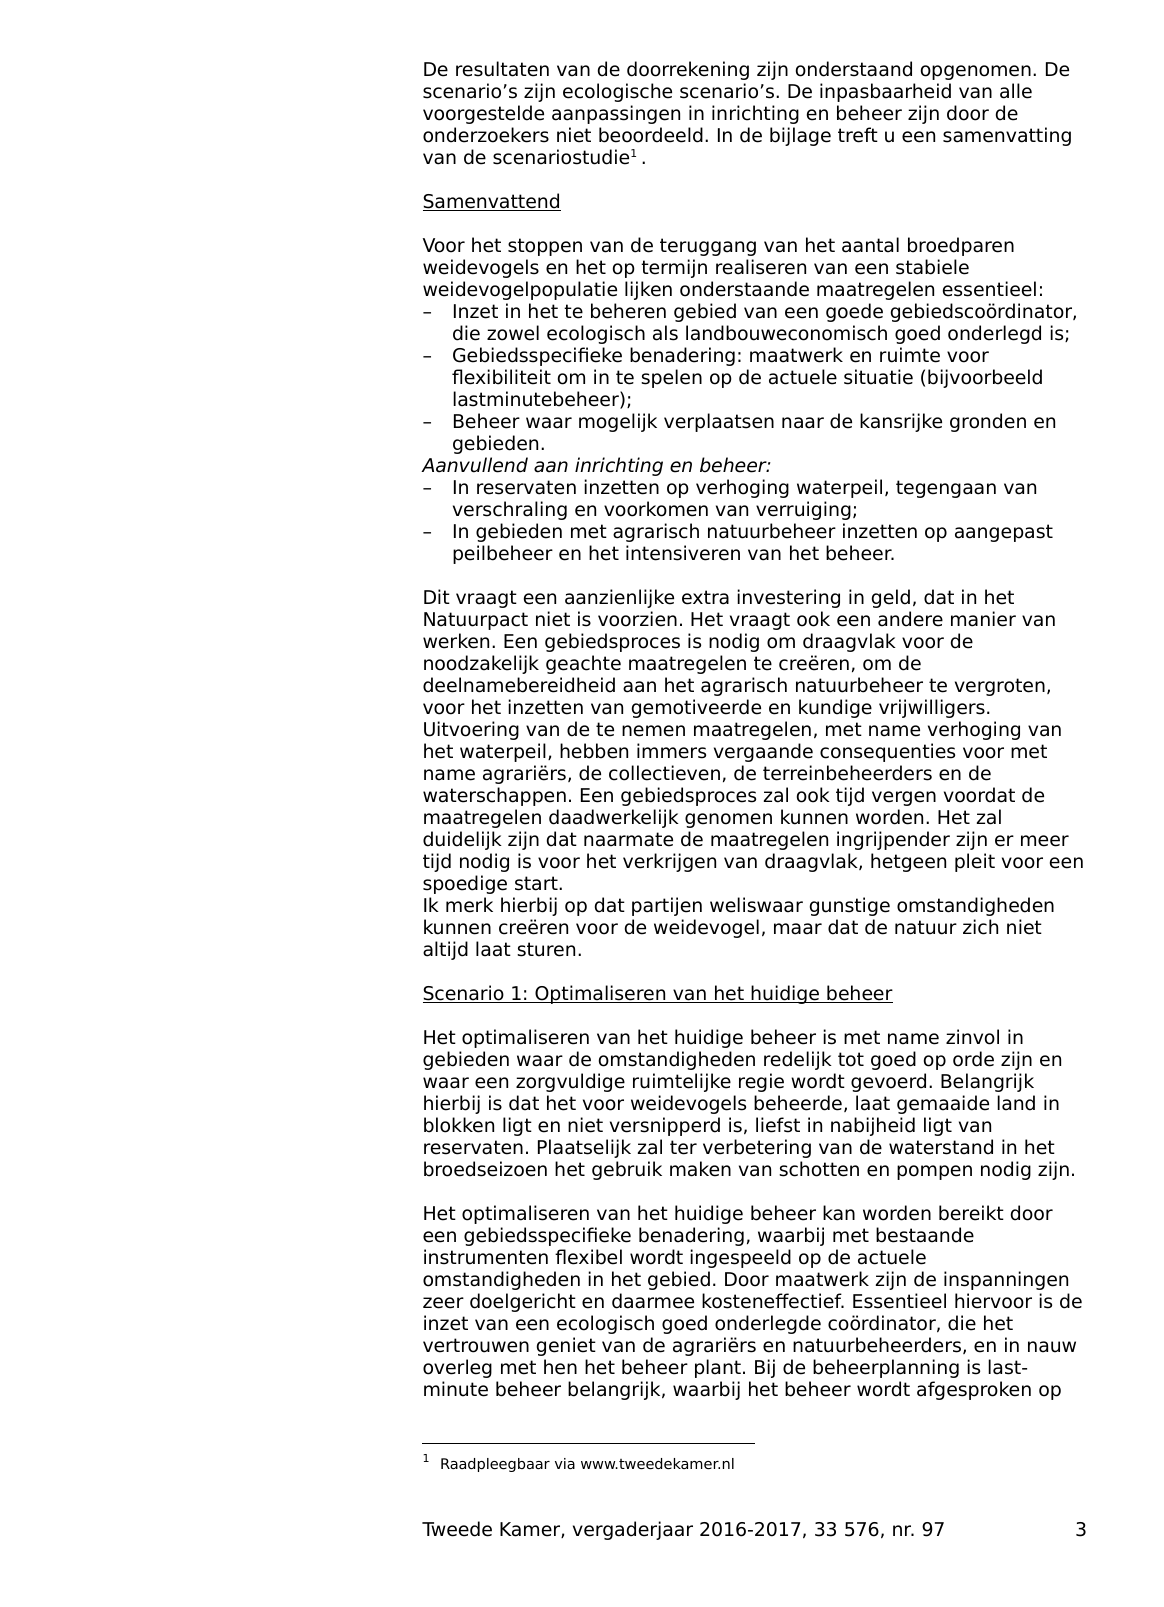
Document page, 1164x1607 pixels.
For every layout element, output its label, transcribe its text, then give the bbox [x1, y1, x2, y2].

subtitle Samenvattend [422, 191, 1087, 213]
text De resultaten van de doorrekening zijn onderstaand opgenomen. De scenario’s zijn ecologische scenario’s. De inpasbaarheid van alle voorgestelde aanpassingen in inrichting en beheer zijn door de onderzoekers niet beoordeeld. In de bijlage treft u een samenvatting van de scenariostudie. [422, 59, 1087, 169]
text – Beheer waar mogelijk verplaatsen naar de kansrijke gronden en gebieden. [422, 411, 1087, 455]
text – In reservaten inzetten op verhoging waterpeil, tegengaan van verschraling en voorkomen van verruiging; [422, 477, 1087, 521]
text Raadpleegbaar via www.tweedekamer.nl [422, 1452, 1087, 1474]
text Het optimaliseren van het huidige beheer kan worden bereikt door een gebiedsspecifieke benadering, waarbij met bestaande instrumenten flexibel wordt ingespeeld op de actuele omstandigheden in het gebied. Door maatwerk zijn de inspanningen zeer doelgericht en daarmee kosteneffectief. Essentieel hiervoor is de inzet van een ecologisch goed onderlegde coördinator, die het vertrouwen geniet van de agrariërs en natuurbeheerders, en in nauw overleg met hen het beheer plant. Bij de beheerplanning is last-minute beheer belangrijk, waarbij het beheer wordt afgesproken op [422, 1203, 1087, 1401]
text – Gebiedsspecifieke benadering: maatwerk en ruimte voor flexibiliteit om in te spelen op de actuele situatie (bijvoorbeeld lastminutebeheer); [422, 345, 1087, 411]
text – Inzet in het te beheren gebied van een goede gebiedscoördinator, die zowel ecologisch als landbouweconomisch goed onderlegd is; [422, 301, 1087, 345]
text Dit vraagt een aanzienlijke extra investering in geld, dat in het Natuurpact niet is voorzien. Het vraagt ook een andere manier van werken. Een gebiedsproces is nodig om draagvlak voor de noodzakelijk geachte maatregelen te creëren, om de deelnamebereidheid aan het agrarisch natuurbeheer te vergroten, voor het inzetten van gemotiveerde en kundige vrijwilligers. Uitvoering van de te nemen maatregelen, met name verhoging van het waterpeil, hebben immers vergaande consequenties voor met name agrariërs, de collectieven, de terreinbeheerders en de waterschappen. Een gebiedsproces zal ook tijd vergen voordat de maatregelen daadwerkelijk genomen kunnen worden. Het zal duidelijk zijn dat naarmate de maatregelen ingrijpender zijn er meer tijd nodig is voor het verkrijgen van draagvlak, hetgeen pleit voor een spoedige start. [422, 587, 1087, 895]
text Voor het stoppen van de teruggang van het aantal broedparen weidevogels en het op termijn realiseren van een stabiele weidevogelpopulatie lijken onderstaande maatregelen essentieel: [422, 235, 1087, 301]
text Aanvullend aan inrichting en beheer: [422, 455, 1087, 477]
text Ik merk hierbij op dat partijen weliswaar gunstige omstandigheden kunnen creëren voor de weidevogel, maar dat de natuur zich niet altijd laat sturen. [422, 895, 1087, 961]
subtitle Scenario 1: Optimaliseren van het huidige beheer [422, 983, 1087, 1005]
text – In gebieden met agrarisch natuurbeheer inzetten op aangepast peilbeheer en het intensiveren van het beheer. [422, 521, 1087, 565]
text Het optimaliseren van het huidige beheer is met name zinvol in gebieden waar de omstandigheden redelijk tot goed op orde zijn en waar een zorgvuldige ruimtelijke regie wordt gevoerd. Belangrijk hierbij is dat het voor weidevogels beheerde, laat gemaaide land in blokken ligt en niet versnipperd is, liefst in nabijheid ligt van reservaten. Plaatselijk zal ter verbetering van de waterstand in het broedseizoen het gebruik maken van schotten en pompen nodig zijn. [422, 1027, 1087, 1181]
